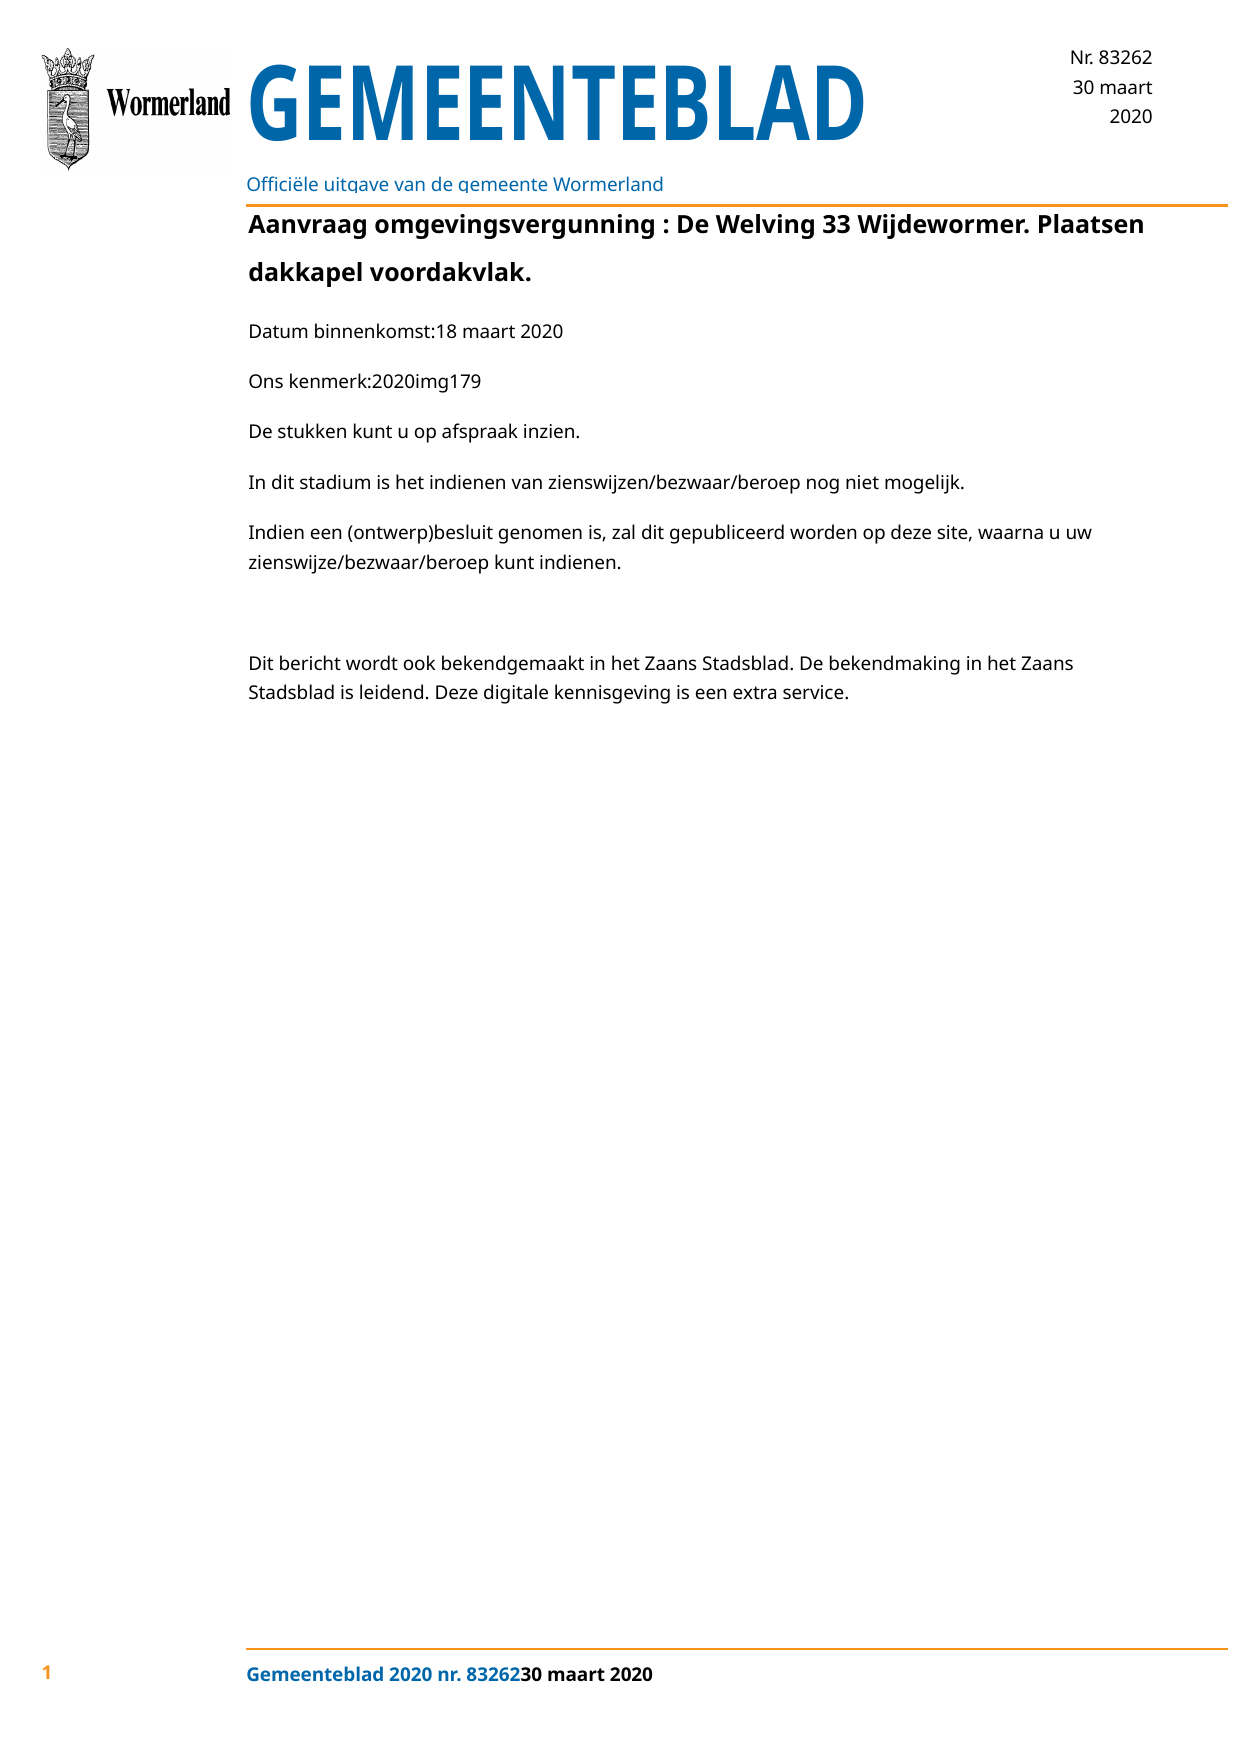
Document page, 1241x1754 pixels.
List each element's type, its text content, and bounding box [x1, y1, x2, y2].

text Ons kenmerk:2020img179 [248, 368, 1152, 394]
text Dit bericht wordt ook bekendgemaakt in het Zaans Stadsblad. De bekendmaking in het Zaans Stadsblad is leidend. Deze digitale kennisgeving is een extra service. [248, 650, 1152, 705]
text De stukken kunt u op afspraak inzien. [248, 419, 1152, 444]
text Aanvraag omgevingsvergunning : De Welving 33 Wijdewormer. Plaatsen dakkapel voordakvlak. [248, 207, 1152, 288]
text Datum binnenkomst:18 maart 2020 [248, 318, 1152, 344]
text Indien een (ontwerp)besluit genomen is, zal dit gepubliceerd worden op deze site, waarna u uw zienswijze/bezwaar/beroep kunt indienen. [248, 519, 1152, 575]
picture [41, 47, 231, 172]
text In dit stadium is het indienen van zienswijzen/bezwaar/beroep nog niet mogelijk. [248, 469, 1152, 495]
